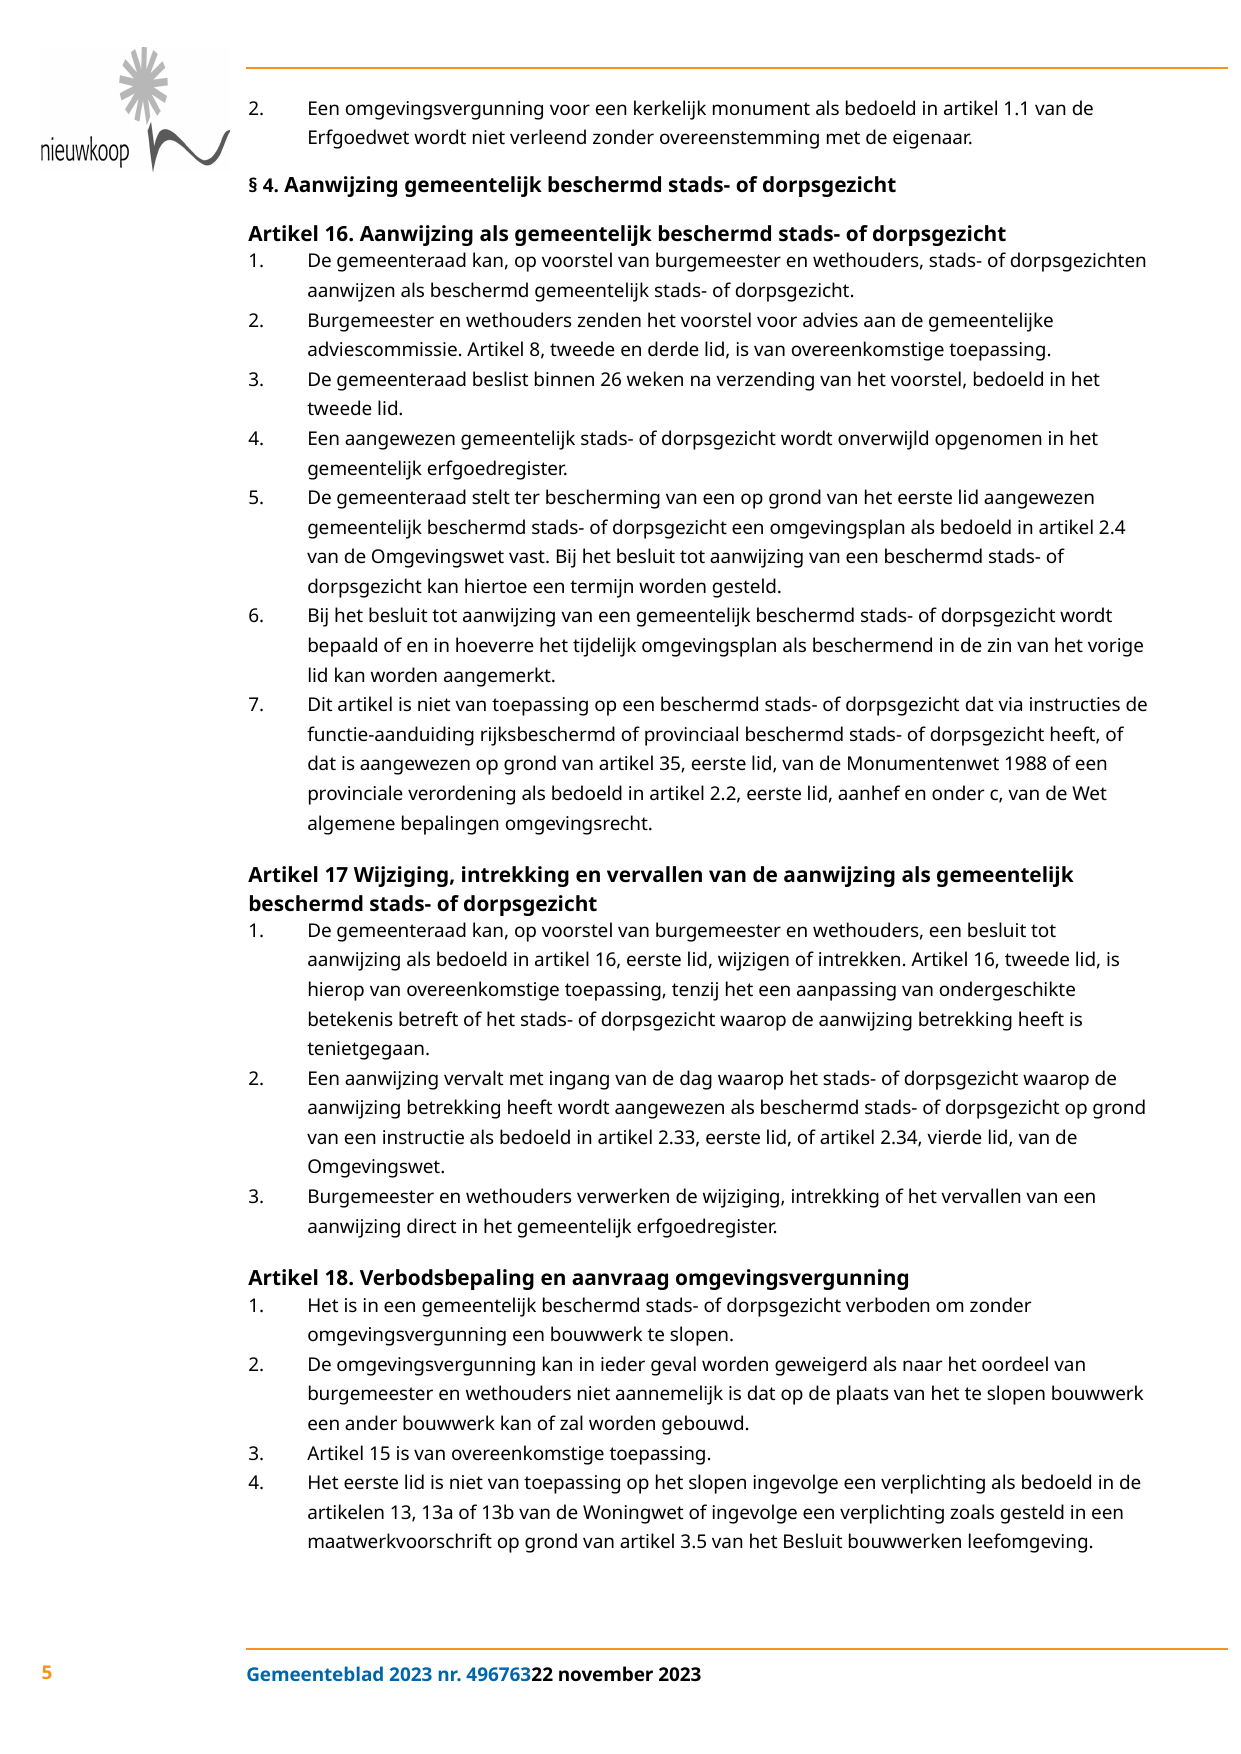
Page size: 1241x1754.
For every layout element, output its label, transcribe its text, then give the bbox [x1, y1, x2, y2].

text Artikel 16. Aanwijzing als gemeentelijk beschermd stads- of dorpsgezicht [248, 219, 1152, 248]
list De gemeenteraad stelt ter bescherming van een op grond van het eerste lid aangewezen gemeentelijk beschermd stads- of dorpsgezicht een omgevingsplan als bedoeld in artikel 2.4 van de Omgevingswet vast. Bij het besluit tot aanwijzing van een beschermd stads- of dorpsgezicht kan hiertoe een termijn worden gesteld. [248, 484, 1152, 599]
list Burgemeester en wethouders zenden het voorstel voor advies aan de gemeentelijke adviescommissie. Artikel 8, tweede en derde lid, is van overeenkomstige toepassing. [248, 307, 1152, 362]
list Een omgevingsvergunning voor een kerkelijk monument als bedoeld in artikel 1.1 van de Erfgoedwet wordt niet verleend zonder overeenstemming met de eigenaar. [248, 95, 1152, 150]
text Artikel 17 Wijziging, intrekking en vervallen van de aanwijzing als gemeentelijk beschermd stads- of dorpsgezicht [248, 860, 1152, 917]
list De gemeenteraad beslist binnen 26 weken na verzending van het voorstel, bedoeld in het tweede lid. [248, 366, 1152, 421]
list Burgemeester en wethouders verwerken de wijziging, intrekking of het vervallen van een aanwijzing direct in het gemeentelijk erfgoedregister. [248, 1183, 1152, 1239]
list Dit artikel is niet van toepassing op een beschermd stads- of dorpsgezicht dat via instructies de functie-aanduiding rijksbeschermd of provinciaal beschermd stads- of dorpsgezicht heeft, of dat is aangewezen op grond van artikel 35, eerste lid, van de Monumentenwet 1988 of een provinciale verordening als bedoeld in artikel 2.2, eerste lid, aanhef en onder c, van de Wet algemene bepalingen omgevingsrecht. [248, 691, 1152, 836]
list Bij het besluit tot aanwijzing van een gemeentelijk beschermd stads- of dorpsgezicht wordt bepaald of en in hoeverre het tijdelijk omgevingsplan als beschermend in de zin van het vorige lid kan worden aangemerkt. [248, 603, 1152, 688]
picture [41, 47, 231, 172]
list De gemeenteraad kan, op voorstel van burgemeester en wethouders, stads- of dorpsgezichten aanwijzen als beschermd gemeentelijk stads- of dorpsgezicht. [248, 248, 1152, 303]
list Een aangewezen gemeentelijk stads- of dorpsgezicht wordt onverwijld opgenomen in het gemeentelijk erfgoedregister. [248, 425, 1152, 481]
text § 4. Aanwijzing gemeentelijk beschermd stads- of dorpsgezicht [248, 170, 1152, 198]
list Een aanwijzing vervalt met ingang van de dag waarop het stads- of dorpsgezicht waarop de aanwijzing betrekking heeft wordt aangewezen als beschermd stads- of dorpsgezicht op grond van een instructie als bedoeld in artikel 2.33, eerste lid, of artikel 2.34, vierde lid, van de Omgevingswet. [248, 1065, 1152, 1179]
list De omgevingsvergunning kan in ieder geval worden geweigerd als naar het oordeel van burgemeester en wethouders niet aannemelijk is dat op de plaats van het te slopen bouwwerk een ander bouwwerk kan of zal worden gebouwd. [248, 1351, 1152, 1436]
list Het is in een gemeentelijk beschermd stads- of dorpsgezicht verboden om zonder omgevingsvergunning een bouwwerk te slopen. [248, 1292, 1152, 1347]
text Artikel 18. Verbodsbepaling en aanvraag omgevingsvergunning [248, 1263, 1152, 1292]
list De gemeenteraad kan, op voorstel van burgemeester en wethouders, een besluit tot aanwijzing als bedoeld in artikel 16, eerste lid, wijzigen of intrekken. Artikel 16, tweede lid, is hierop van overeenkomstige toepassing, tenzij het een aanpassing van ondergeschikte betekenis betreft of het stads- of dorpsgezicht waarop de aanwijzing betrekking heeft is tenietgegaan. [248, 917, 1152, 1061]
list Artikel 15 is van overeenkomstige toepassing. [248, 1440, 1152, 1465]
list Het eerste lid is niet van toepassing op het slopen ingevolge een verplichting als bedoeld in de artikelen 13, 13a of 13b van de Woningwet of ingevolge een verplichting zoals gesteld in een maatwerkvoorschrift op grond van artikel 3.5 van het Besluit bouwwerken leefomgeving. [248, 1469, 1152, 1554]
